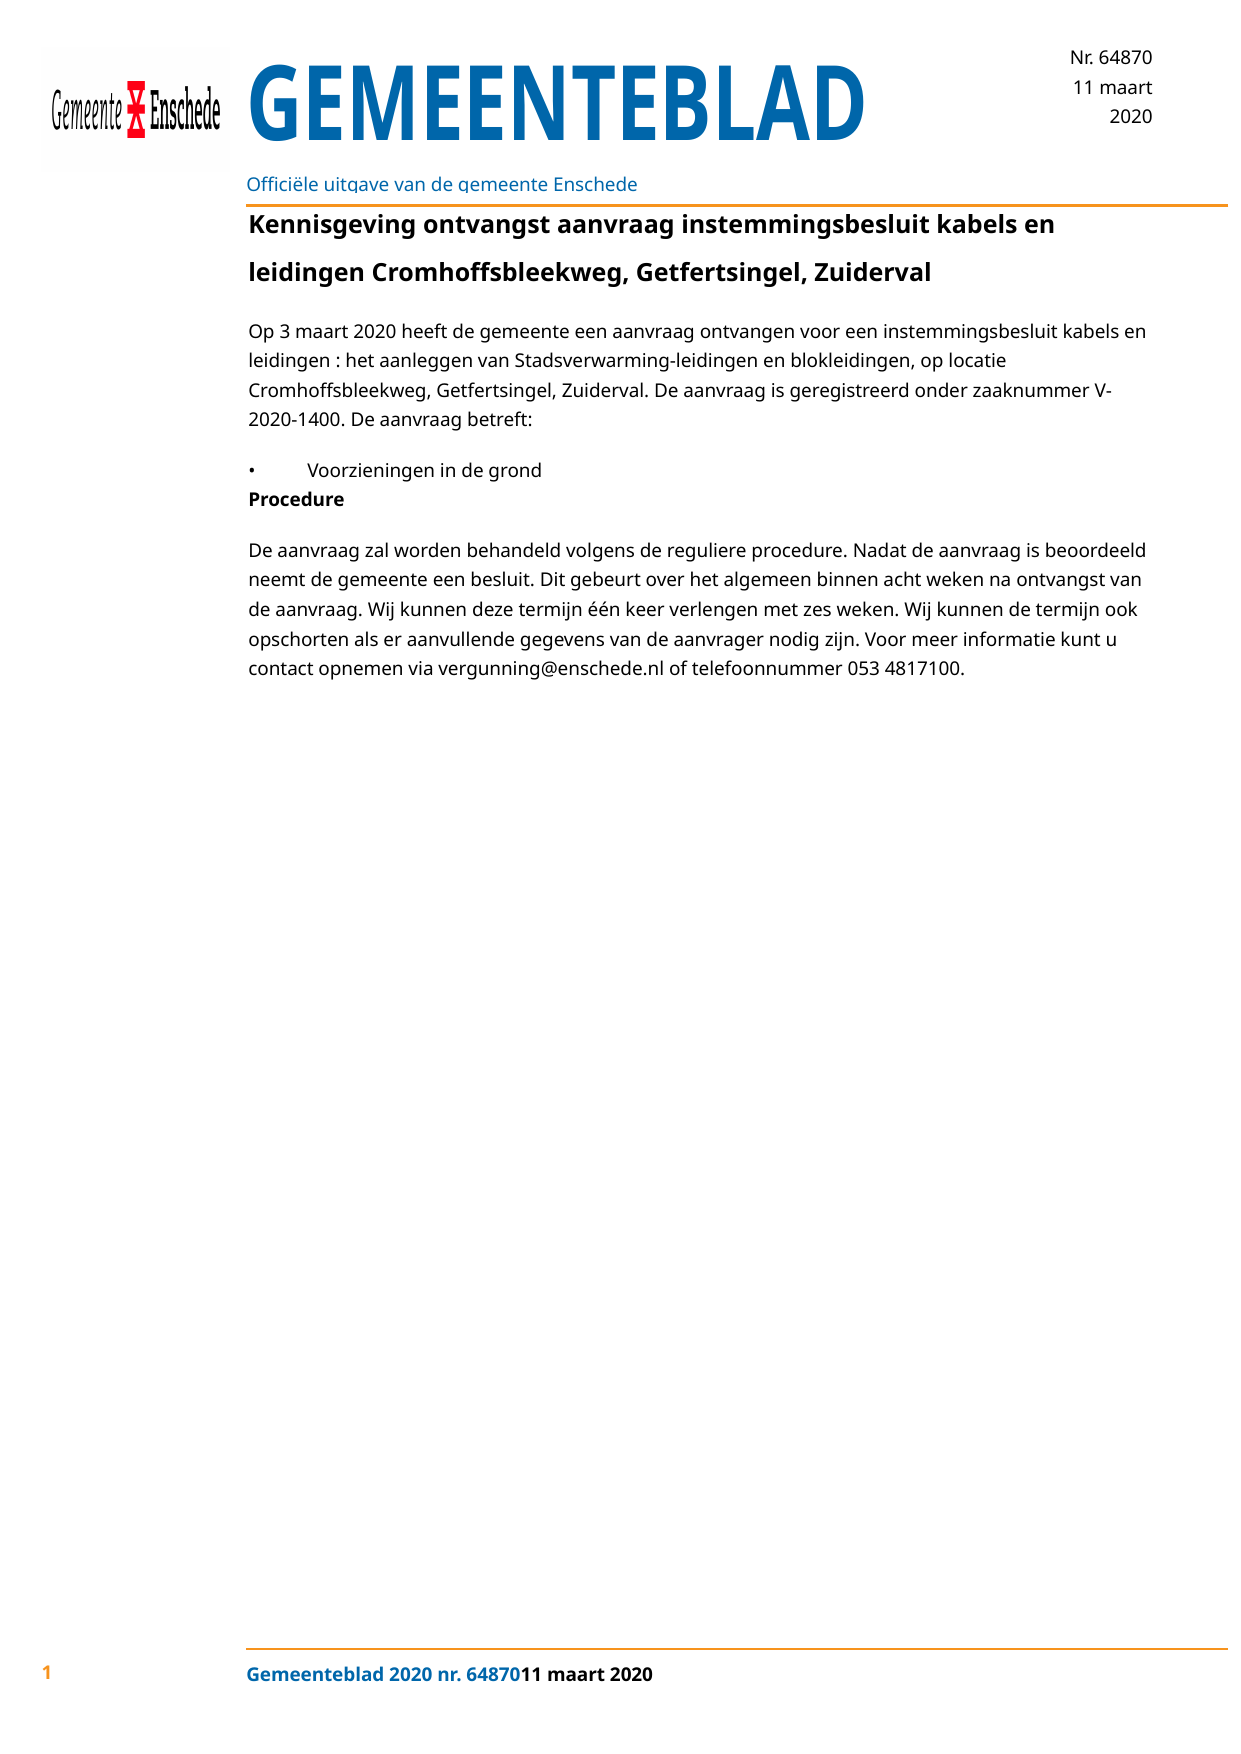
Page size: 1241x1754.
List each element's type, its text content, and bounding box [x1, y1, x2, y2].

text Procedure [248, 487, 1152, 512]
text De aanvraag zal worden behandeld volgens de reguliere procedure. Nadat de aanvraag is beoordeeld neemt de gemeente een besluit. Dit gebeurt over het algemeen binnen acht weken na ontvangst van de aanvraag. Wij kunnen deze termijn één keer verlengen met zes weken. Wij kunnen de termijn ook opschorten als er aanvullende gegevens van de aanvrager nodig zijn. Voor meer informatie kunt u contact opnemen via vergunning@enschede.nl of telefoonnummer 053 4817100. [248, 537, 1152, 681]
list Voorzieningen in de grond [248, 457, 1152, 483]
picture [41, 47, 231, 172]
text Op 3 maart 2020 heeft de gemeente een aanvraag ontvangen voor een instemmingsbesluit kabels en leidingen : het aanleggen van Stadsverwarming-leidingen en blokleidingen, op locatie Cromhoffsbleekweg, Getfertsingel, Zuiderval. De aanvraag is geregistreerd onder zaaknummer V-2020-1400. De aanvraag betreft: [248, 318, 1152, 432]
text Kennisgeving ontvangst aanvraag instemmingsbesluit kabels en leidingen Cromhoffsbleekweg, Getfertsingel, Zuiderval [248, 207, 1152, 288]
